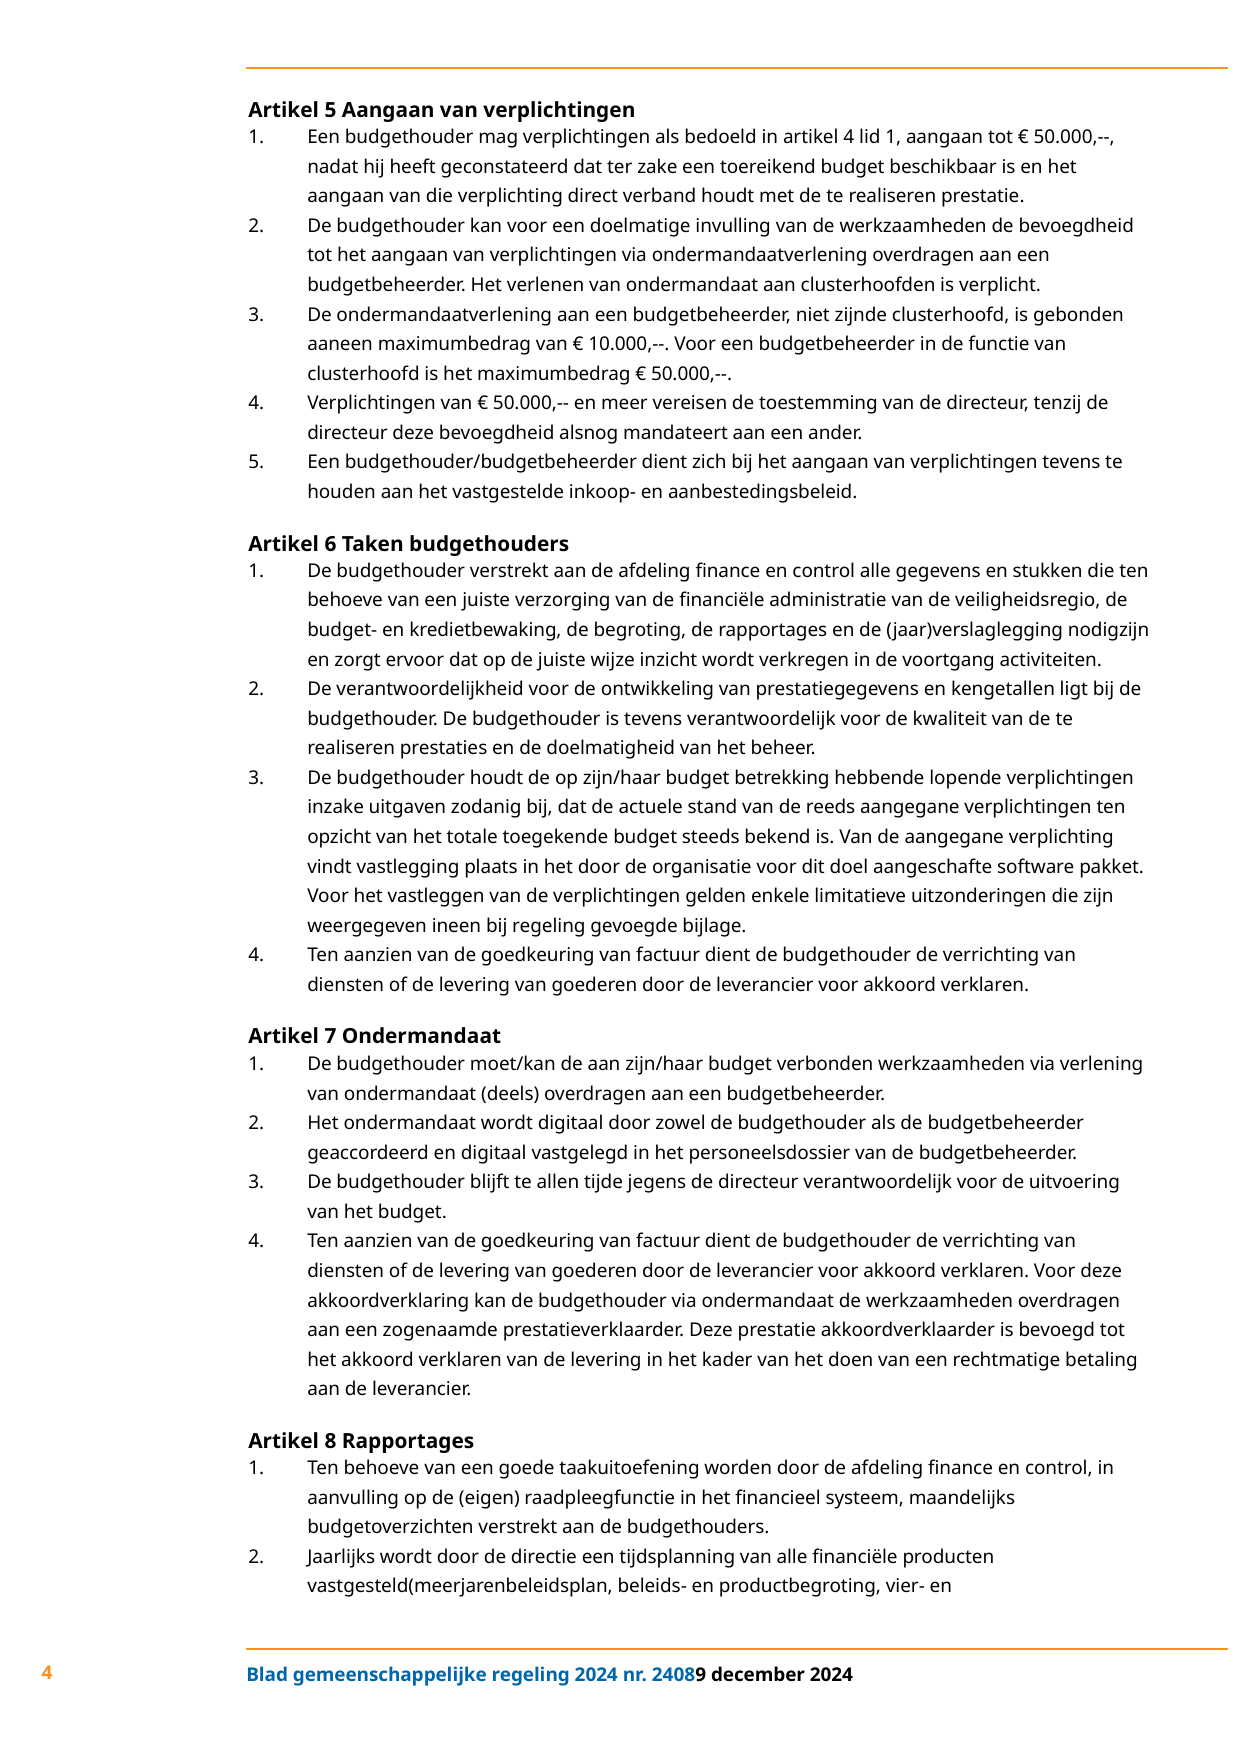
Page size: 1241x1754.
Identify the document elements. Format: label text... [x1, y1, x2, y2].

picture [41, 47, 231, 172]
list De verantwoordelijkheid voor de ontwikkeling van prestatiegegevens en kengetallen ligt bij de budgethouder. De budgethouder is tevens verantwoordelijk voor de kwaliteit van de te realiseren prestaties en de doelmatigheid van het beheer. [248, 675, 1152, 760]
list Een budgethouder/budgetbeheerder dient zich bij het aangaan van verplichtingen tevens te houden aan het vastgestelde inkoop- en aanbestedingsbeleid. [248, 449, 1152, 504]
list Ten behoeve van een goede taakuitoefening worden door de afdeling finance en control, in aanvulling op de (eigen) raadpleegfunctie in het financieel systeem, maandelijks budgetoverzichten verstrekt aan de budgethouders. [248, 1454, 1152, 1539]
list Jaarlijks wordt door de directie een tijdsplanning van alle financiële producten vastgesteld(meerjarenbeleidsplan, beleids- en productbegroting, vier- en [248, 1543, 1152, 1598]
list De budgethouder moet/kan de aan zijn/haar budget verbonden werkzaamheden via verlening van ondermandaat (deels) overdragen aan een budgetbeheerder. [248, 1050, 1152, 1105]
list Ten aanzien van de goedkeuring van factuur dient de budgethouder de verrichting van diensten of de levering van goederen door de leverancier voor akkoord verklaren. [248, 942, 1152, 997]
list Een budgethouder mag verplichtingen als bedoeld in artikel 4 lid 1, aangaan tot € 50.000,--, nadat hij heeft geconstateerd dat ter zake een toereikend budget beschikbaar is en het aangaan van die verplichting direct verband houdt met de te realiseren prestatie. [248, 123, 1152, 208]
list De budgethouder kan voor een doelmatige invulling van de werkzaamheden de bevoegdheid tot het aangaan van verplichtingen via ondermandaatverlening overdragen aan een budgetbeheerder. Het verlenen van ondermandaat aan clusterhoofden is verplicht. [248, 212, 1152, 297]
list Verplichtingen van € 50.000,-- en meer vereisen de toestemming van de directeur, tenzij de directeur deze bevoegdheid alsnog mandateert aan een ander. [248, 389, 1152, 445]
text Artikel 7 Ondermandaat [248, 1022, 1152, 1050]
list Ten aanzien van de goedkeuring van factuur dient de budgethouder de verrichting van diensten of de levering van goederen door de leverancier voor akkoord verklaren. Voor deze akkoordverklaring kan de budgethouder via ondermandaat de werkzaamheden overdragen aan een zogenaamde prestatieverklaarder. Deze prestatie akkoordverklaarder is bevoegd tot het akkoord verklaren van de levering in het kader van het doen van een rechtmatige betaling aan de leverancier. [248, 1228, 1152, 1401]
text Artikel 8 Rapportages [248, 1426, 1152, 1454]
list Het ondermandaat wordt digitaal door zowel de budgethouder als de budgetbeheerder geaccordeerd en digitaal vastgelegd in het personeelsdossier van de budgetbeheerder. [248, 1109, 1152, 1164]
text Artikel 6 Taken budgethouders [248, 529, 1152, 557]
list De ondermandaatverlening aan een budgetbeheerder, niet zijnde clusterhoofd, is gebonden aaneen maximumbedrag van € 10.000,--. Voor een budgetbeheerder in de functie van clusterhoofd is het maximumbedrag € 50.000,--. [248, 301, 1152, 386]
list De budgethouder blijft te allen tijde jegens de directeur verantwoordelijk voor de uitvoering van het budget. [248, 1168, 1152, 1224]
text Artikel 5 Aangaan van verplichtingen [248, 95, 1152, 123]
list De budgethouder verstrekt aan de afdeling finance en control alle gegevens en stukken die ten behoeve van een juiste verzorging van de financiële administratie van de veiligheidsregio, de budget- en kredietbewaking, de begroting, de rapportages en de (jaar)verslaglegging nodigzijn en zorgt ervoor dat op de juiste wijze inzicht wordt verkregen in de voortgang activiteiten. [248, 557, 1152, 672]
list De budgethouder houdt de op zijn/haar budget betrekking hebbende lopende verplichtingen inzake uitgaven zodanig bij, dat de actuele stand van de reeds aangegane verplichtingen ten opzicht van het totale toegekende budget steeds bekend is. Van de aangegane verplichting vindt vastlegging plaats in het door de organisatie voor dit doel aangeschafte software pakket. Voor het vastleggen van de verplichtingen gelden enkele limitatieve uitzonderingen die zijn weergegeven ineen bij regeling gevoegde bijlage. [248, 764, 1152, 938]
